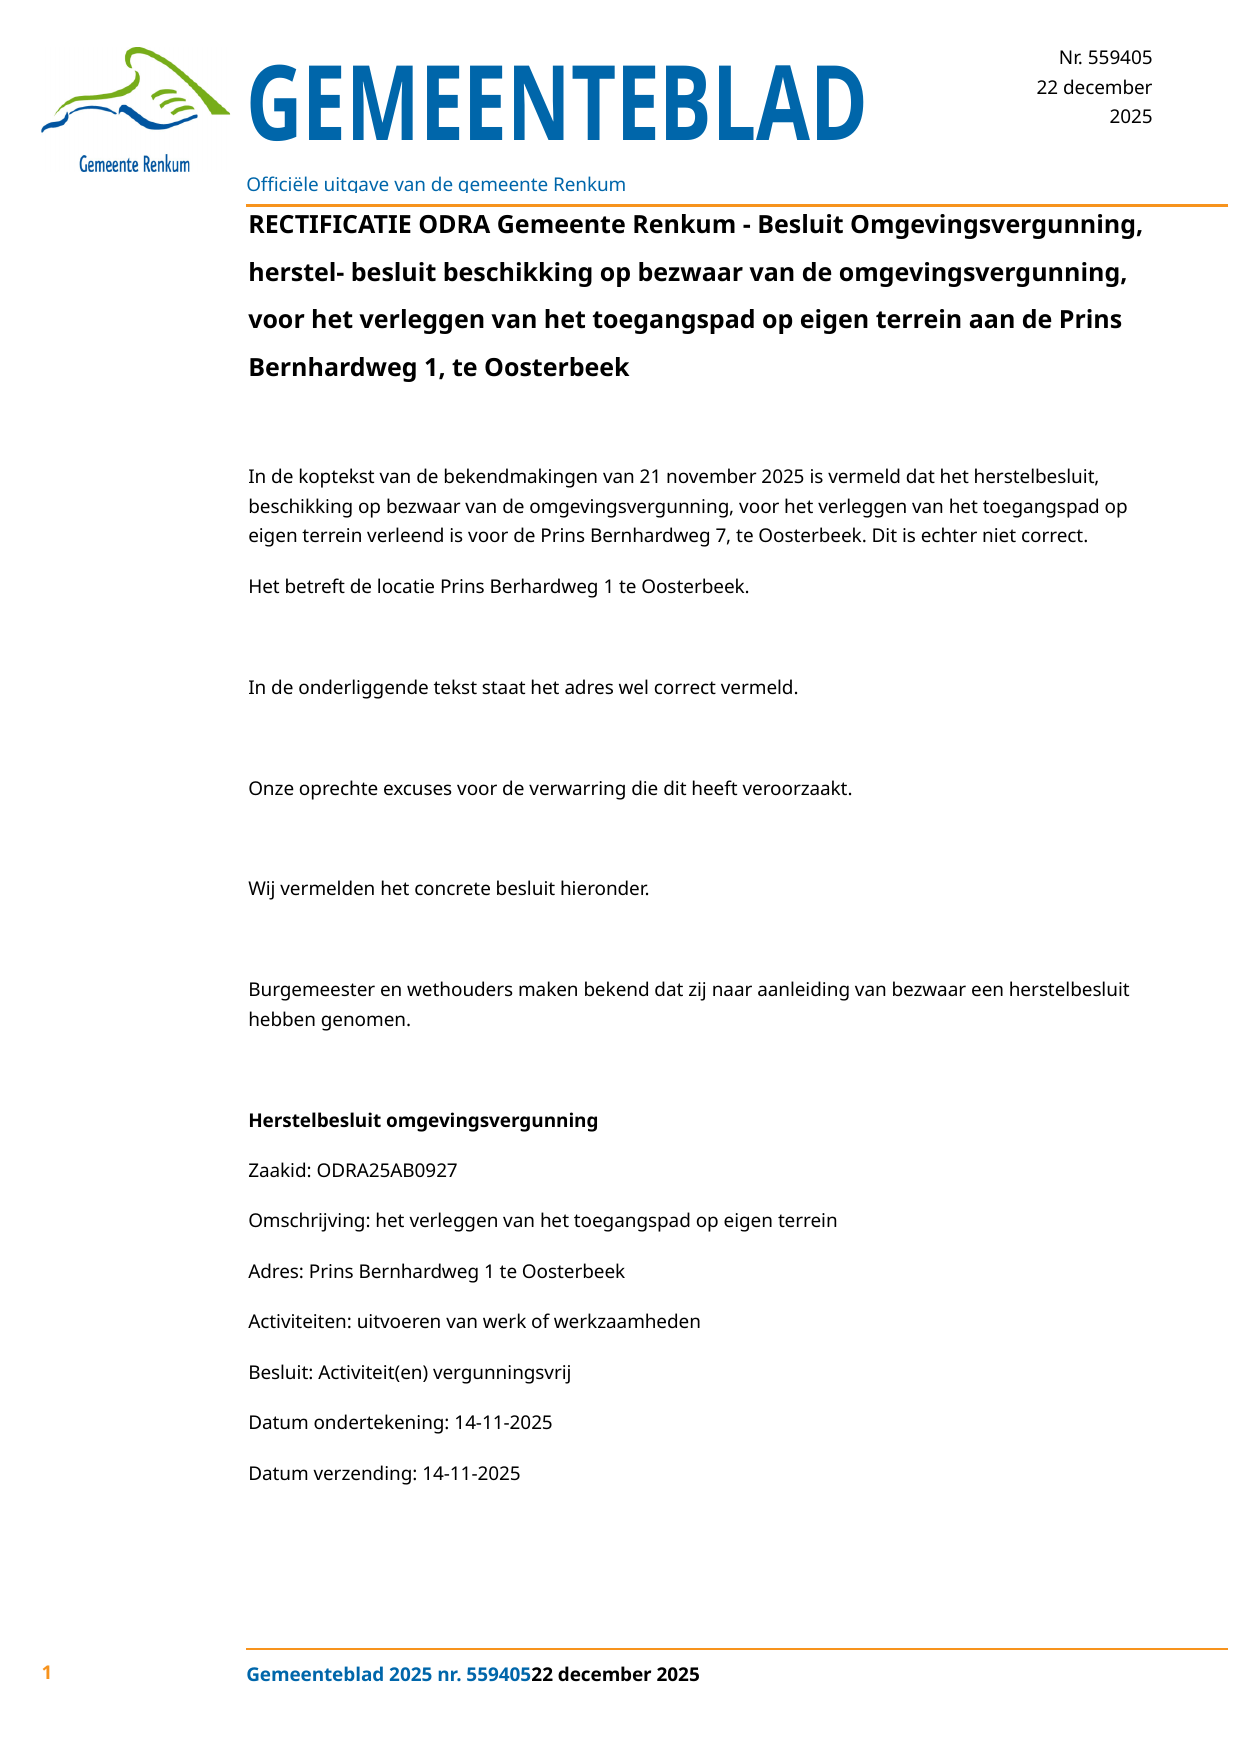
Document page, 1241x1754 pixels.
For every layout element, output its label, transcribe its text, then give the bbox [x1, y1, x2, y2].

text Zaakid: ODRA25AB0927 [248, 1157, 1152, 1183]
text Onze oprechte excuses voor de verwarring die dit heeft veroorzaakt. [248, 775, 1152, 801]
picture [41, 47, 231, 172]
text Omschrijving: het verleggen van het toegangspad op eigen terrein [248, 1208, 1152, 1233]
text In de koptekst van de bekendmakingen van 21 november 2025 is vermeld dat het herstelbesluit, beschikking op bezwaar van de omgevingsvergunning, voor het verleggen van het toegangspad op eigen terrein verleend is voor de Prins Bernhardweg 7, te Oosterbeek. Dit is echter niet correct. [248, 463, 1152, 548]
text In de onderliggende tekst staat het adres wel correct vermeld. [248, 674, 1152, 700]
text RECTIFICATIE ODRA Gemeente Renkum - Besluit Omgevingsvergunning, herstel- besluit beschikking op bezwaar van de omgevingsvergunning, voor het verleggen van het toegangspad op eigen terrein aan de Prins Bernhardweg 1, te Oosterbeek [248, 207, 1152, 384]
text Burgemeester en wethouders maken bekend dat zij naar aanleiding van bezwaar een herstelbesluit hebben genomen. [248, 976, 1152, 1032]
text Het betreft de locatie Prins Berhardweg 1 te Oosterbeek. [248, 573, 1152, 599]
text Datum ondertekening: 14-11-2025 [248, 1409, 1152, 1435]
text Besluit: Activiteit(en) vergunningsvrij [248, 1359, 1152, 1385]
text Herstelbesluit omgevingsvergunning [248, 1107, 1152, 1133]
text Datum verzending: 14-11-2025 [248, 1460, 1152, 1486]
text Activiteiten: uitvoeren van werk of werkzaamheden [248, 1308, 1152, 1334]
text Adres: Prins Bernhardweg 1 te Oosterbeek [248, 1258, 1152, 1284]
text Wij vermelden het concrete besluit hieronder. [248, 876, 1152, 901]
